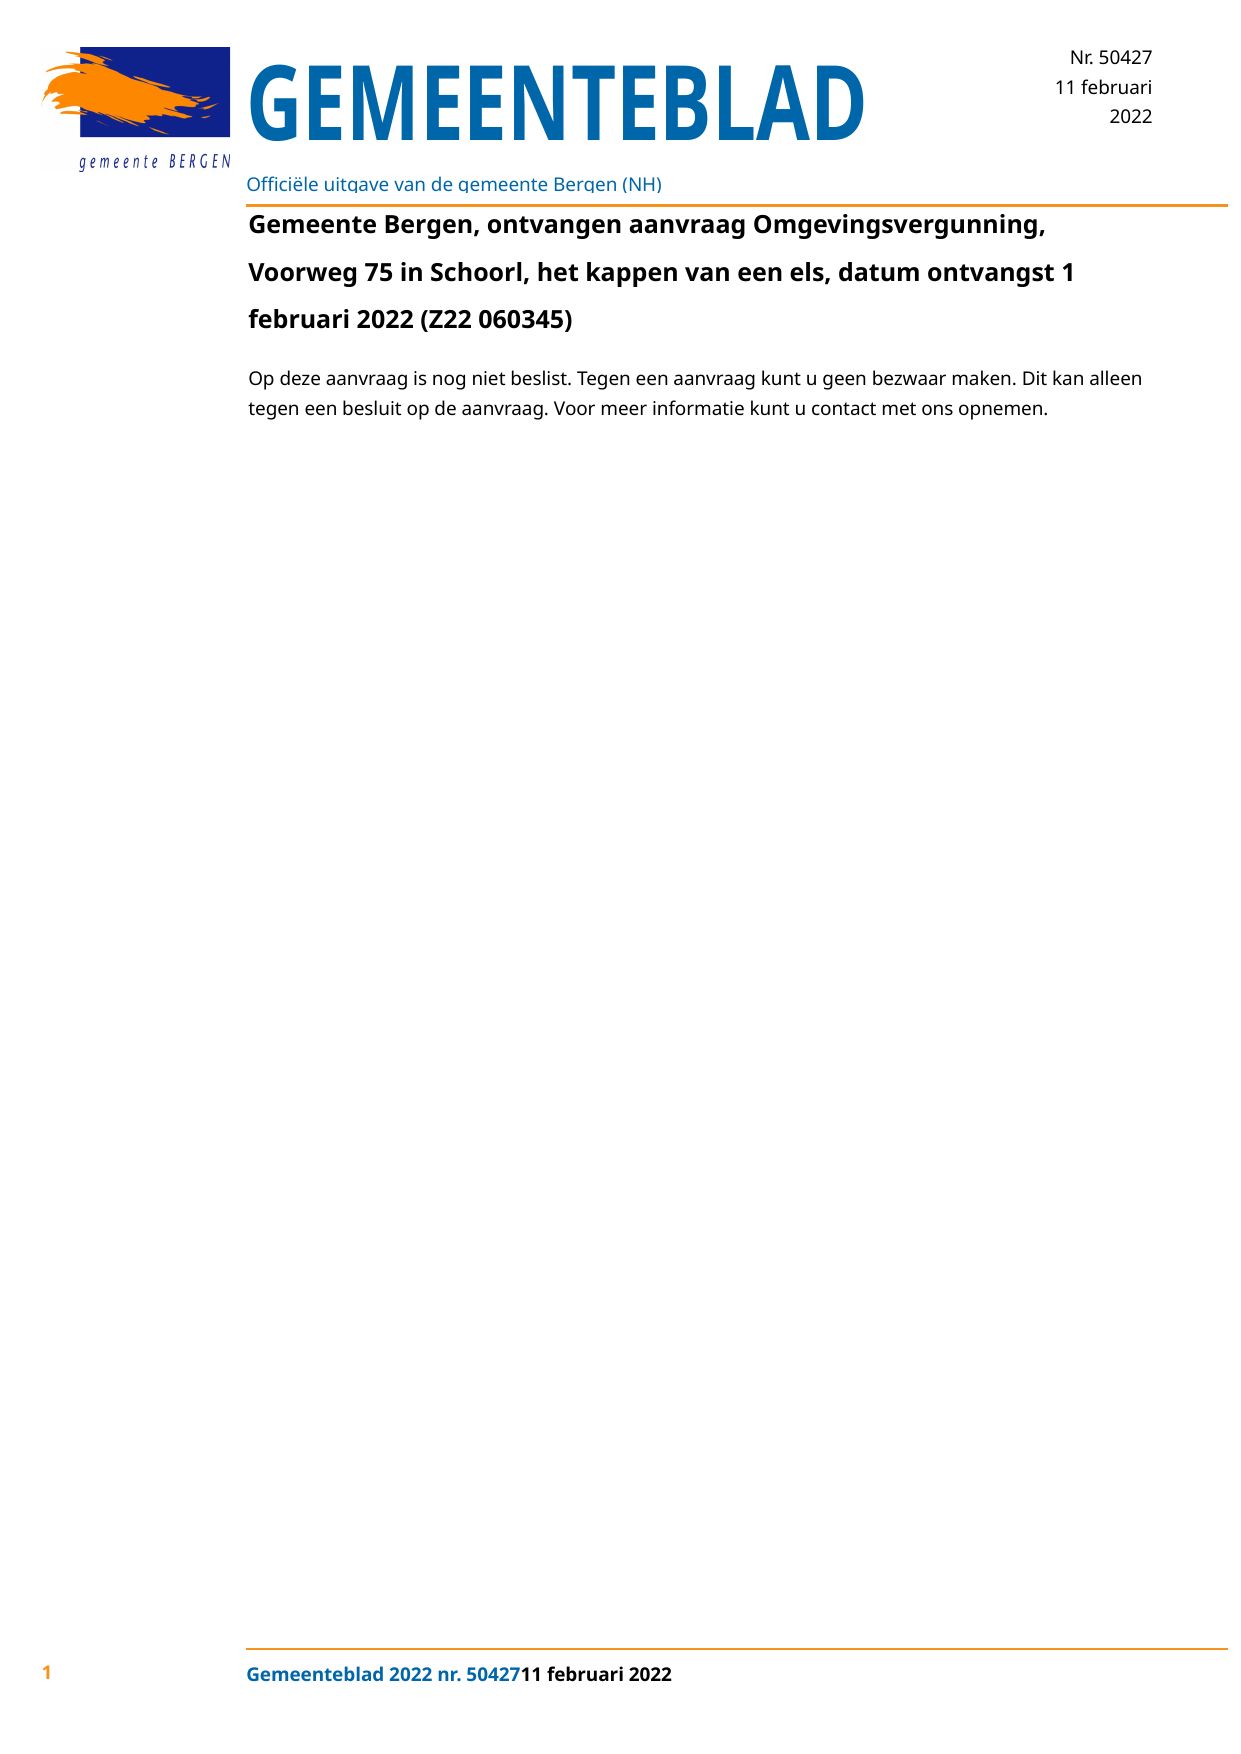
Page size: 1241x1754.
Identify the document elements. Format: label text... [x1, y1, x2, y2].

picture [41, 47, 231, 172]
text Op deze aanvraag is nog niet beslist. Tegen een aanvraag kunt u geen bezwaar maken. Dit kan alleen tegen een besluit op de aanvraag. Voor meer informatie kunt u contact met ons opnemen. [248, 366, 1152, 421]
text Gemeente Bergen, ontvangen aanvraag Omgevingsvergunning, Voorweg 75 in Schoorl, het kappen van een els, datum ontvangst 1 februari 2022 (Z22 060345) [248, 207, 1152, 336]
